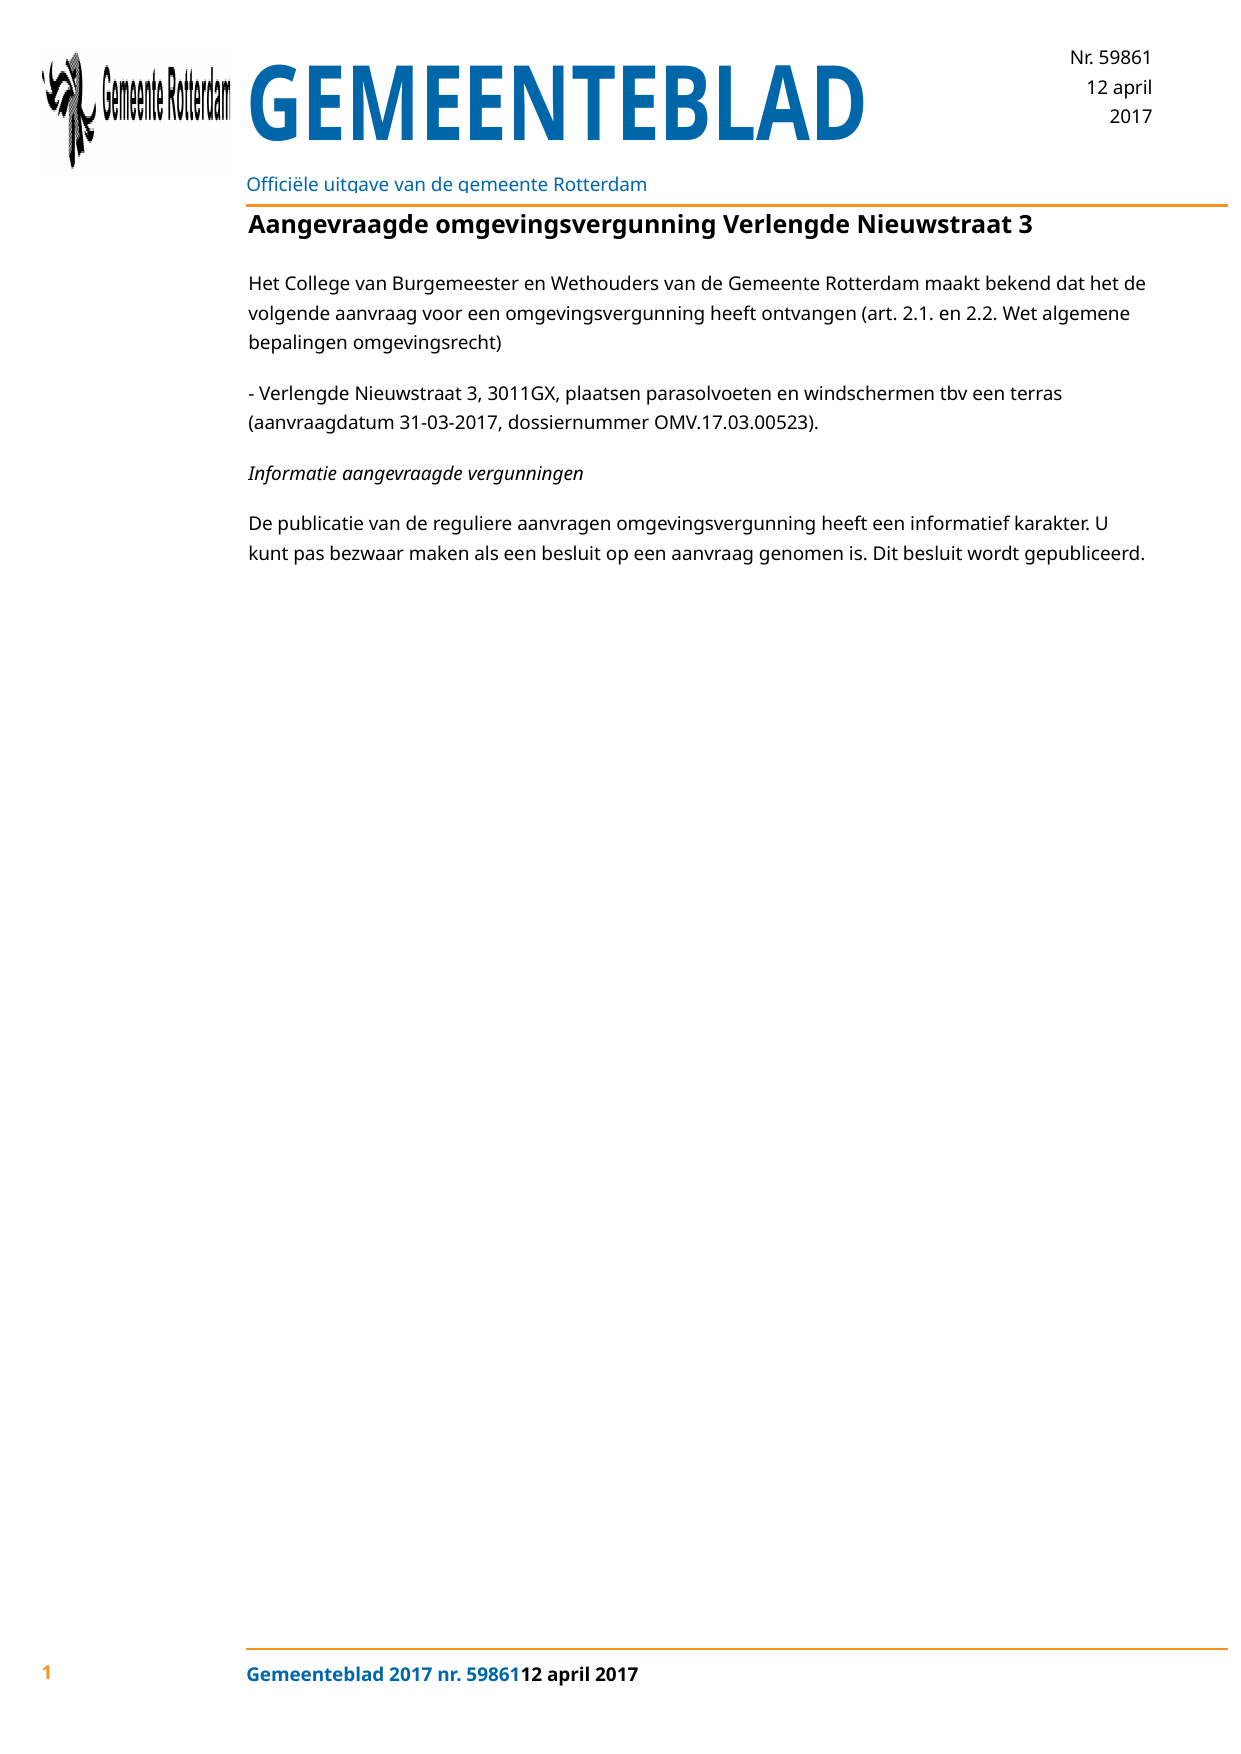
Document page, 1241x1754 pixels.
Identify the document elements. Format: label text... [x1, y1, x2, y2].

text De publicatie van de reguliere aanvragen omgevingsvergunning heeft een informatief karakter. U kunt pas bezwaar maken als een besluit op een aanvraag genomen is. Dit besluit wordt gepubliceerd. [248, 510, 1152, 566]
text Informatie aangevraagde vergunningen [248, 460, 1152, 486]
text Aangevraagde omgevingsvergunning Verlengde Nieuwstraat 3 [248, 207, 1152, 241]
picture [41, 47, 231, 172]
text - Verlengde Nieuwstraat 3, 3011GX, plaatsen parasolvoeten en windschermen tbv een terras (aanvraagdatum 31-03-2017, dossiernummer OMV.17.03.00523). [248, 380, 1152, 435]
text Het College van Burgemeester en Wethouders van de Gemeente Rotterdam maakt bekend dat het de volgende aanvraag voor een omgevingsvergunning heeft ontvangen (art. 2.1. en 2.2. Wet algemene bepalingen omgevingsrecht) [248, 270, 1152, 355]
